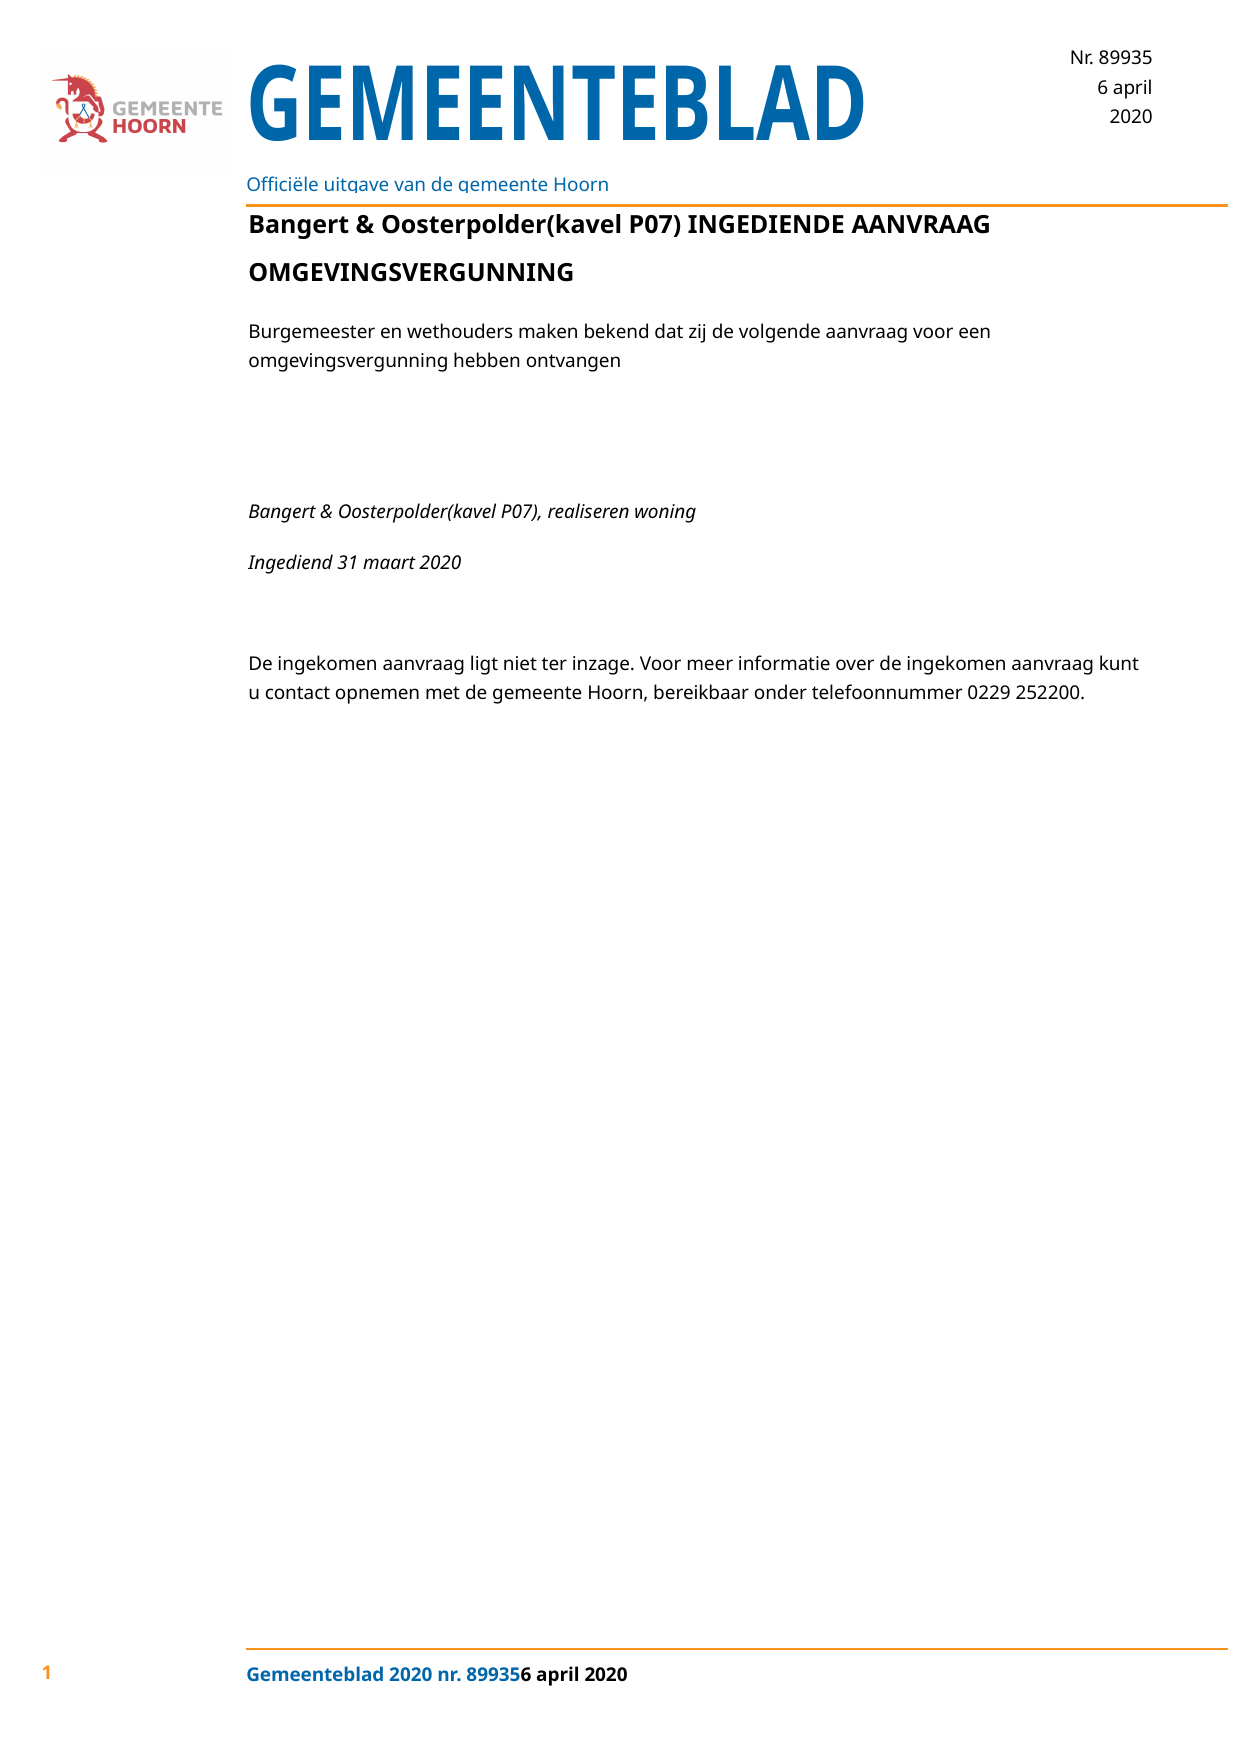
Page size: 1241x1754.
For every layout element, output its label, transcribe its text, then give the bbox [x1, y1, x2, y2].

text Ingediend 31 maart 2020 [248, 549, 1152, 575]
text De ingekomen aanvraag ligt niet ter inzage. Voor meer informatie over de ingekomen aanvraag kunt u contact opnemen met de gemeente Hoorn, bereikbaar onder telefoonnummer 0229 252200. [248, 650, 1152, 705]
text Bangert & Oosterpolder(kavel P07) INGEDIENDE AANVRAAG OMGEVINGSVERGUNNING [248, 207, 1152, 288]
text Bangert & Oosterpolder(kavel P07), realiseren woning [248, 499, 1152, 524]
text Burgemeester en wethouders maken bekend dat zij de volgende aanvraag voor een omgevingsvergunning hebben ontvangen [248, 318, 1152, 373]
picture [41, 47, 231, 172]
